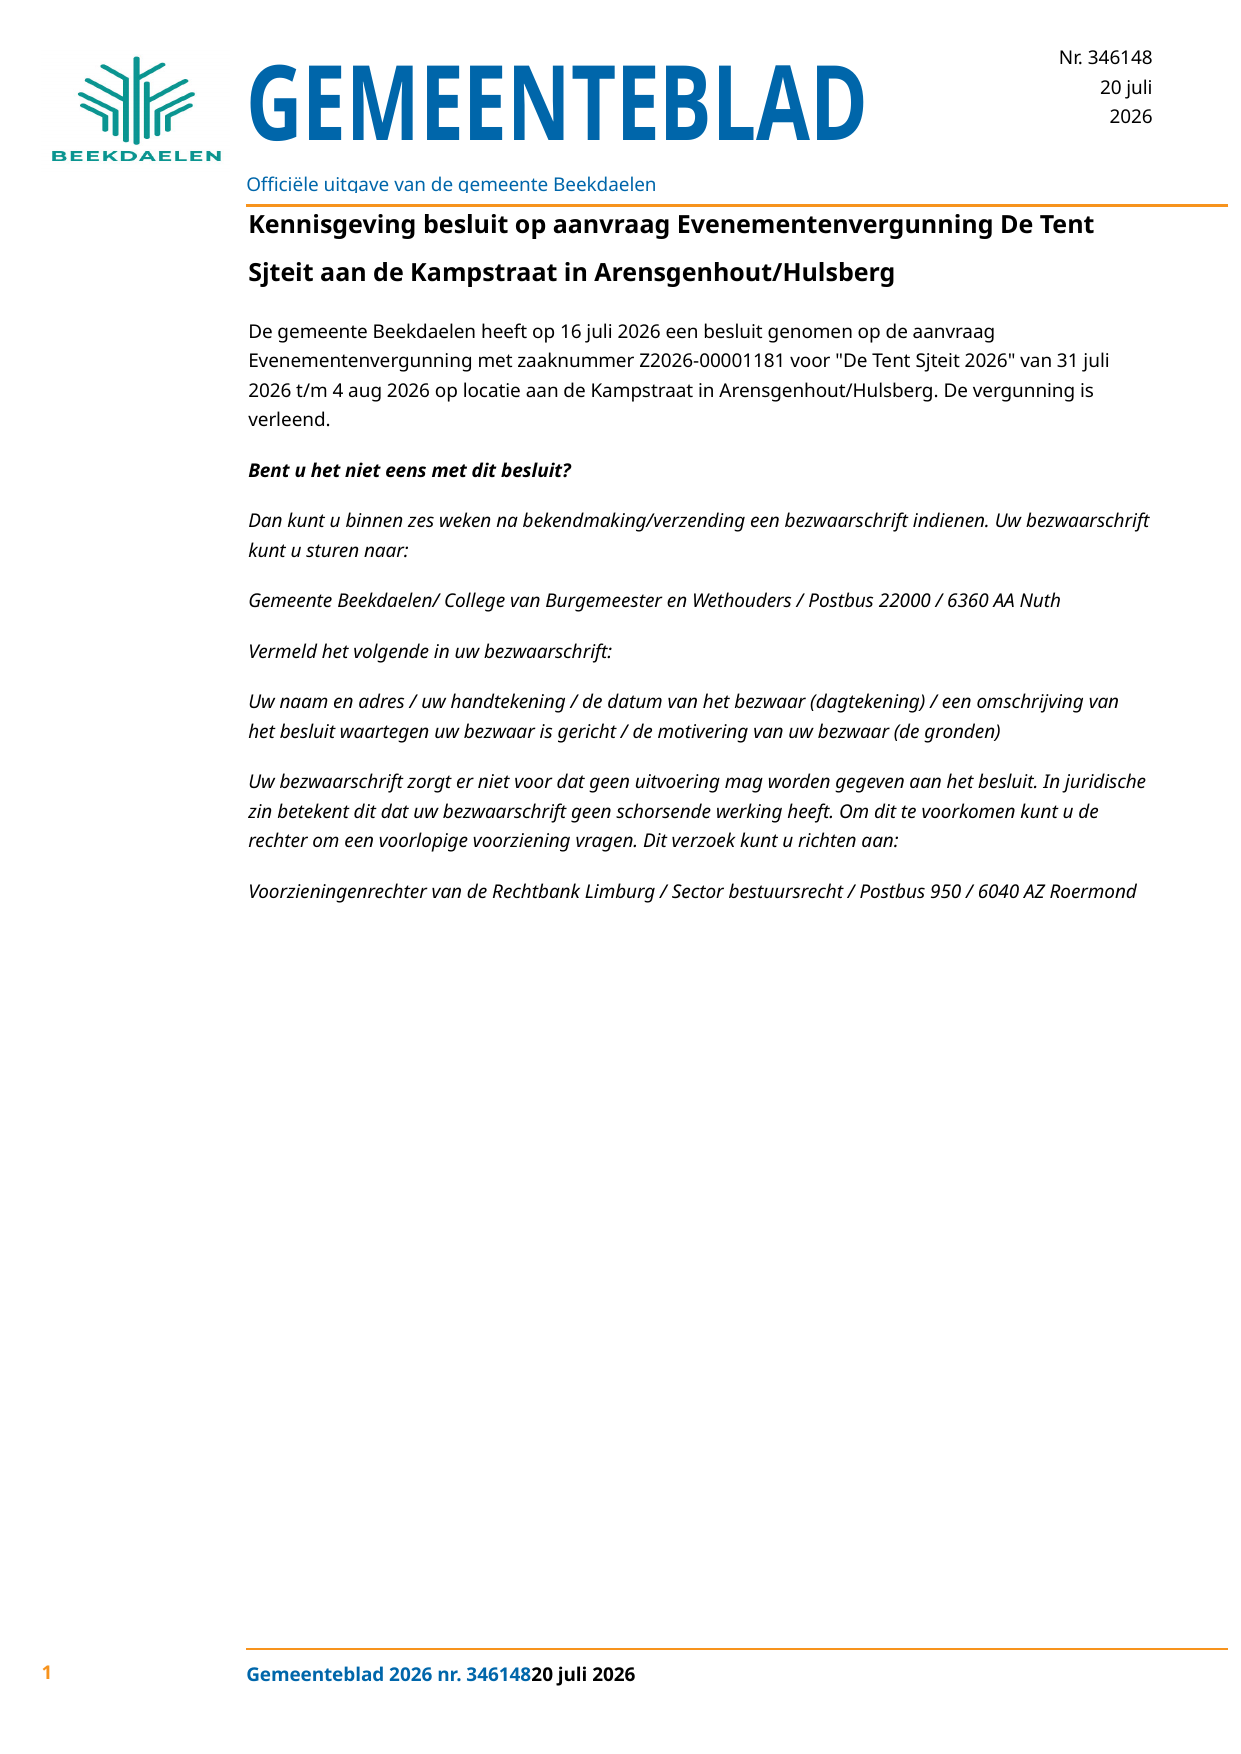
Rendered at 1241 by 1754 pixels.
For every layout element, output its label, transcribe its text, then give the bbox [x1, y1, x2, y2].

picture [41, 47, 231, 172]
text Kennisgeving besluit op aanvraag Evenementenvergunning De Tent Sjteit aan de Kampstraat in Arensgenhout/Hulsberg [248, 207, 1152, 288]
text Dan kunt u binnen zes weken na bekendmaking/verzending een bezwaarschrift indienen. Uw bezwaarschrift kunt u sturen naar: [248, 507, 1152, 563]
text Uw naam en adres / uw handtekening / de datum van het bezwaar (dagtekening) / een omschrijving van het besluit waartegen uw bezwaar is gericht / de motivering van uw bezwaar (de gronden) [248, 688, 1152, 744]
text Voorzieningenrechter van de Rechtbank Limburg / Sector bestuursrecht / Postbus 950 / 6040 AZ Roermond [248, 878, 1152, 904]
text Gemeente Beekdaelen/ College van Burgemeester en Wethouders / Postbus 22000 / 6360 AA Nuth [248, 587, 1152, 613]
text Uw bezwaarschrift zorgt er niet voor dat geen uitvoering mag worden gegeven aan het besluit. In juridische zin betekent dit dat uw bezwaarschrift geen schorsende werking heeft. Om dit te voorkomen kunt u de rechter om een voorlopige voorziening vragen. Dit verzoek kunt u richten aan: [248, 768, 1152, 853]
text Vermeld het volgende in uw bezwaarschrift: [248, 638, 1152, 664]
text Bent u het niet eens met dit besluit? [248, 457, 1152, 483]
text De gemeente Beekdaelen heeft op 16 juli 2026 een besluit genomen op de aanvraag Evenementenvergunning met zaaknummer Z2026-00001181 voor "De Tent Sjteit 2026" van 31 juli 2026 t/m 4 aug 2026 op locatie aan de Kampstraat in Arensgenhout/Hulsberg. De vergunning is verleend. [248, 318, 1152, 432]
